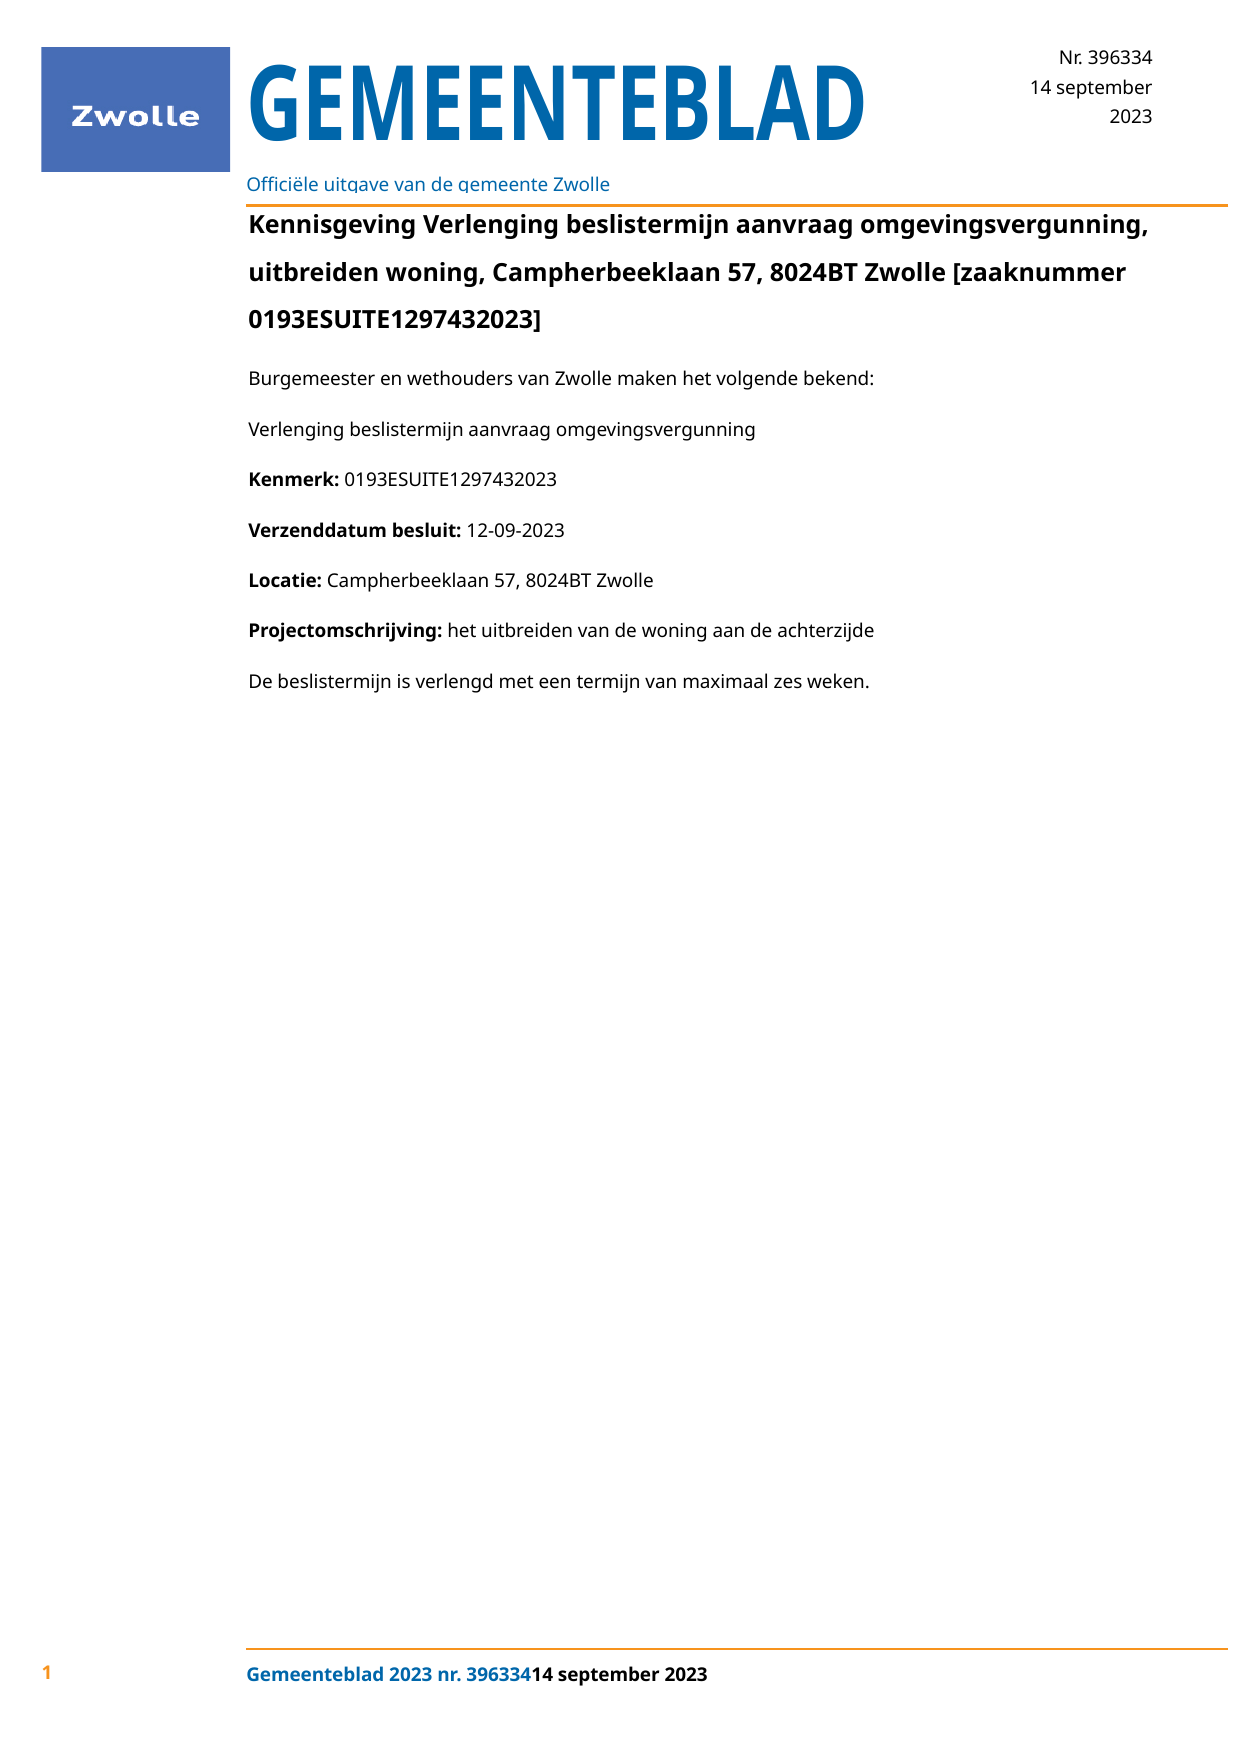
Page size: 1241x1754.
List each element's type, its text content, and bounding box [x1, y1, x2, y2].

text Verlenging beslistermijn aanvraag omgevingsvergunning [248, 416, 1152, 442]
text Burgemeester en wethouders van Zwolle maken het volgende bekend: [248, 366, 1152, 391]
picture [41, 47, 231, 172]
text Kennisgeving Verlenging beslistermijn aanvraag omgevingsvergunning, uitbreiden woning, Campherbeeklaan 57, 8024BT Zwolle [zaaknummer 0193ESUITE1297432023] [248, 207, 1152, 336]
text Verzenddatum besluit: 12-09-2023 [248, 517, 1152, 542]
text Locatie: Campherbeeklaan 57, 8024BT Zwolle [248, 567, 1152, 593]
text Projectomschrijving: het uitbreiden van de woning aan de achterzijde [248, 618, 1152, 643]
text De beslistermijn is verlengd met een termijn van maximaal zes weken. [248, 668, 1152, 694]
text Kenmerk: 0193ESUITE1297432023 [248, 466, 1152, 492]
